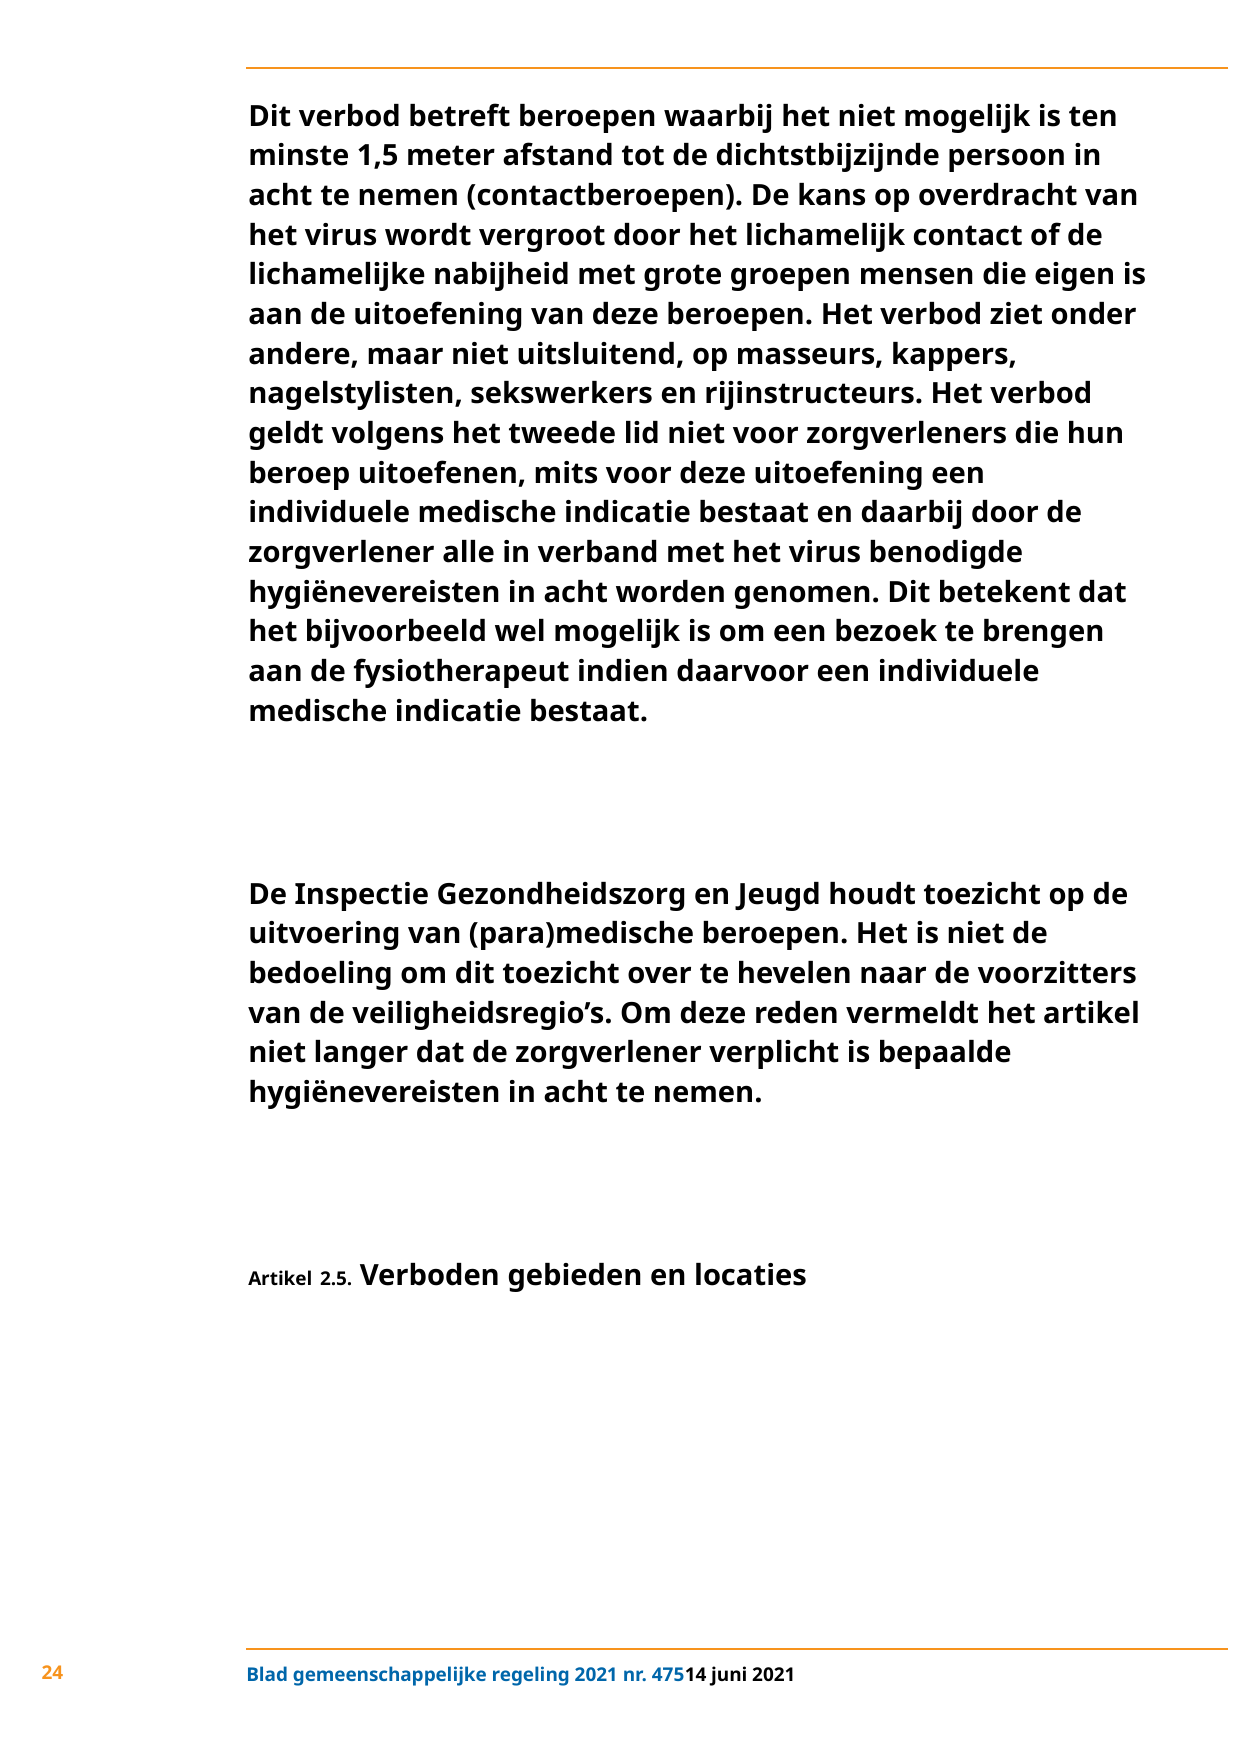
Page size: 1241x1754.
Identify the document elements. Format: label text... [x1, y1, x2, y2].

text Dit verbod betreft beroepen waarbij het niet mogelijk is ten minste 1,5 meter afstand tot de dichtstbijzijnde persoon in acht te nemen (contactberoepen). De kans op overdracht van het virus wordt vergroot door het lichamelijk contact of de lichamelijke nabijheid met grote groepen mensen die eigen is aan de uitoefening van deze beroepen. Het verbod ziet onder andere, maar niet uitsluitend, op masseurs, kappers, nagelstylisten, sekswerkers en rijinstructeurs. Het verbod geldt volgens het tweede lid niet voor zorgverleners die hun beroep uitoefenen, mits voor deze uitoefening een individuele medische indicatie bestaat en daarbij door de zorgverlener alle in verband met het virus benodigde hygiënevereisten in acht worden genomen. Dit betekent dat het bijvoorbeeld wel mogelijk is om een bezoek te brengen aan de fysiotherapeut indien daarvoor een individuele medische indicatie bestaat. [248, 95, 1152, 730]
text De Inspectie Gezondheidszorg en Jeugd houdt toezicht op de uitvoering van (para)medische beroepen. Het is niet de bedoeling om dit toezicht over te hevelen naar de voorzitters van de veiligheidsregio’s. Om deze reden vermeldt het artikel niet langer dat de zorgverlener verplicht is bepaalde hygiënevereisten in acht te nemen. [248, 873, 1152, 1111]
picture [41, 47, 231, 172]
text Artikel 2.5. Verboden gebieden en locaties [248, 1254, 1152, 1294]
